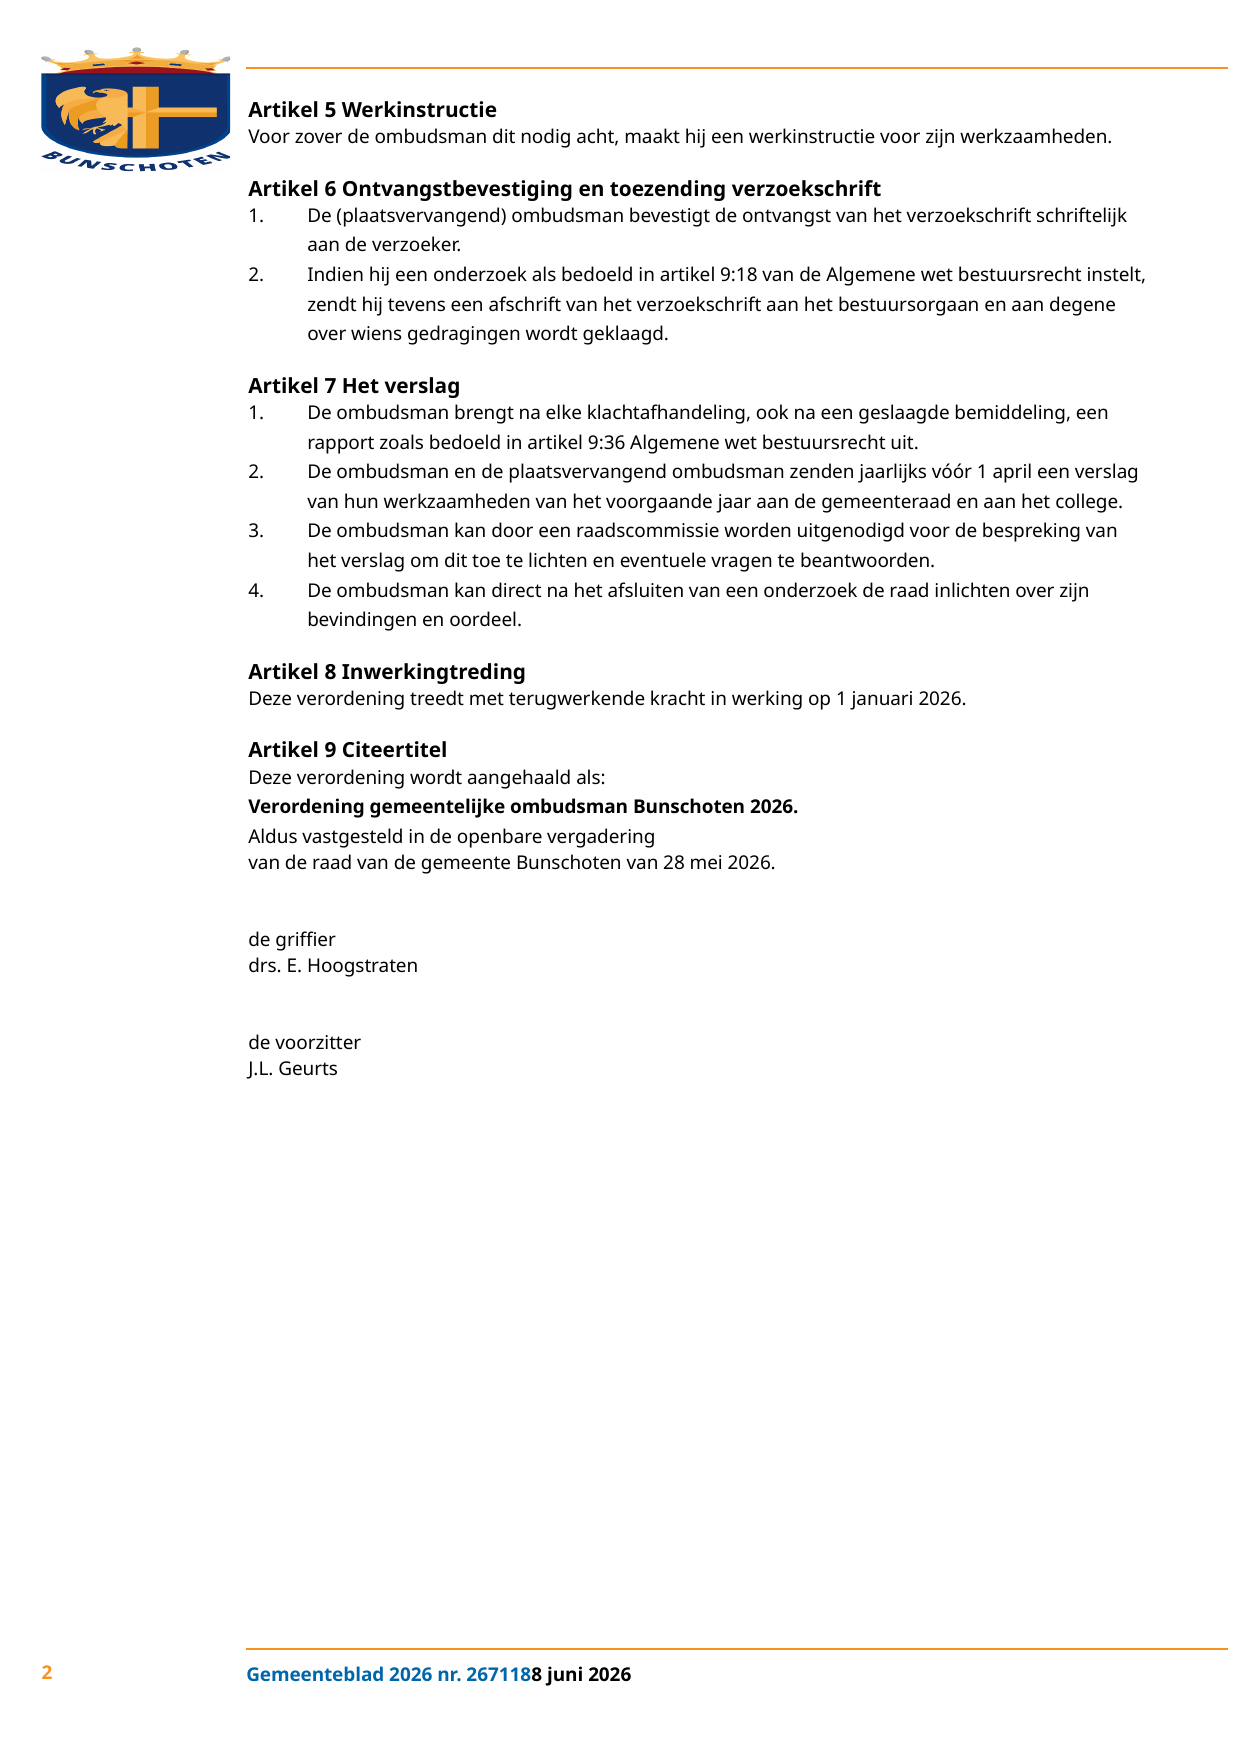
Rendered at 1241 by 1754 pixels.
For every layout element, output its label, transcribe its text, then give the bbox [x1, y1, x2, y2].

text Artikel 8 Inwerkingtreding [248, 657, 1152, 685]
list De ombudsman en de plaatsvervangend ombudsman zenden jaarlijks vóór 1 april een verslag van hun werkzaamheden van het voorgaande jaar aan de gemeenteraad en aan het college. [248, 458, 1152, 514]
text Artikel 9 Citeertitel [248, 736, 1152, 764]
text Deze verordening treedt met terugwerkende kracht in werking op 1 januari 2026. [248, 685, 1152, 711]
list Indien hij een onderzoek als bedoeld in artikel 9:18 van de Algemene wet bestuursrecht instelt, zendt hij tevens een afschrift van het verzoekschrift aan het bestuursorgaan en aan degene over wiens gedragingen wordt geklaagd. [248, 261, 1152, 346]
text Aldus vastgesteld in de openbare vergadering [248, 823, 1152, 849]
text de voorzitter [248, 1029, 1152, 1055]
text de griffier [248, 926, 1152, 952]
text Voor zover de ombudsman dit nodig acht, maakt hij een werkinstructie voor zijn werkzaamheden. [248, 123, 1152, 149]
text Deze verordening wordt aangehaald als: [248, 764, 1152, 790]
list De ombudsman brengt na elke klachtafhandeling, ook na een geslaagde bemiddeling, een rapport zoals bedoeld in artikel 9:36 Algemene wet bestuursrecht uit. [248, 399, 1152, 454]
text J.L. Geurts [248, 1055, 1152, 1081]
text Artikel 5 Werkinstructie [248, 95, 1152, 123]
text Verordening gemeentelijke ombudsman Bunschoten 2026. [248, 794, 1152, 819]
picture [41, 47, 231, 172]
text drs. E. Hoogstraten [248, 952, 1152, 978]
list De (plaatsvervangend) ombudsman bevestigt de ontvangst van het verzoekschrift schriftelijk aan de verzoeker. [248, 202, 1152, 257]
text van de raad van de gemeente Bunschoten van 28 mei 2026. [248, 849, 1152, 875]
list De ombudsman kan direct na het afsluiten van een onderzoek de raad inlichten over zijn bevindingen en oordeel. [248, 577, 1152, 632]
text Artikel 6 Ontvangstbevestiging en toezending verzoekschrift [248, 174, 1152, 202]
text Artikel 7 Het verslag [248, 371, 1152, 399]
list De ombudsman kan door een raadscommissie worden uitgenodigd voor de bespreking van het verslag om dit toe te lichten en eventuele vragen te beantwoorden. [248, 518, 1152, 573]
